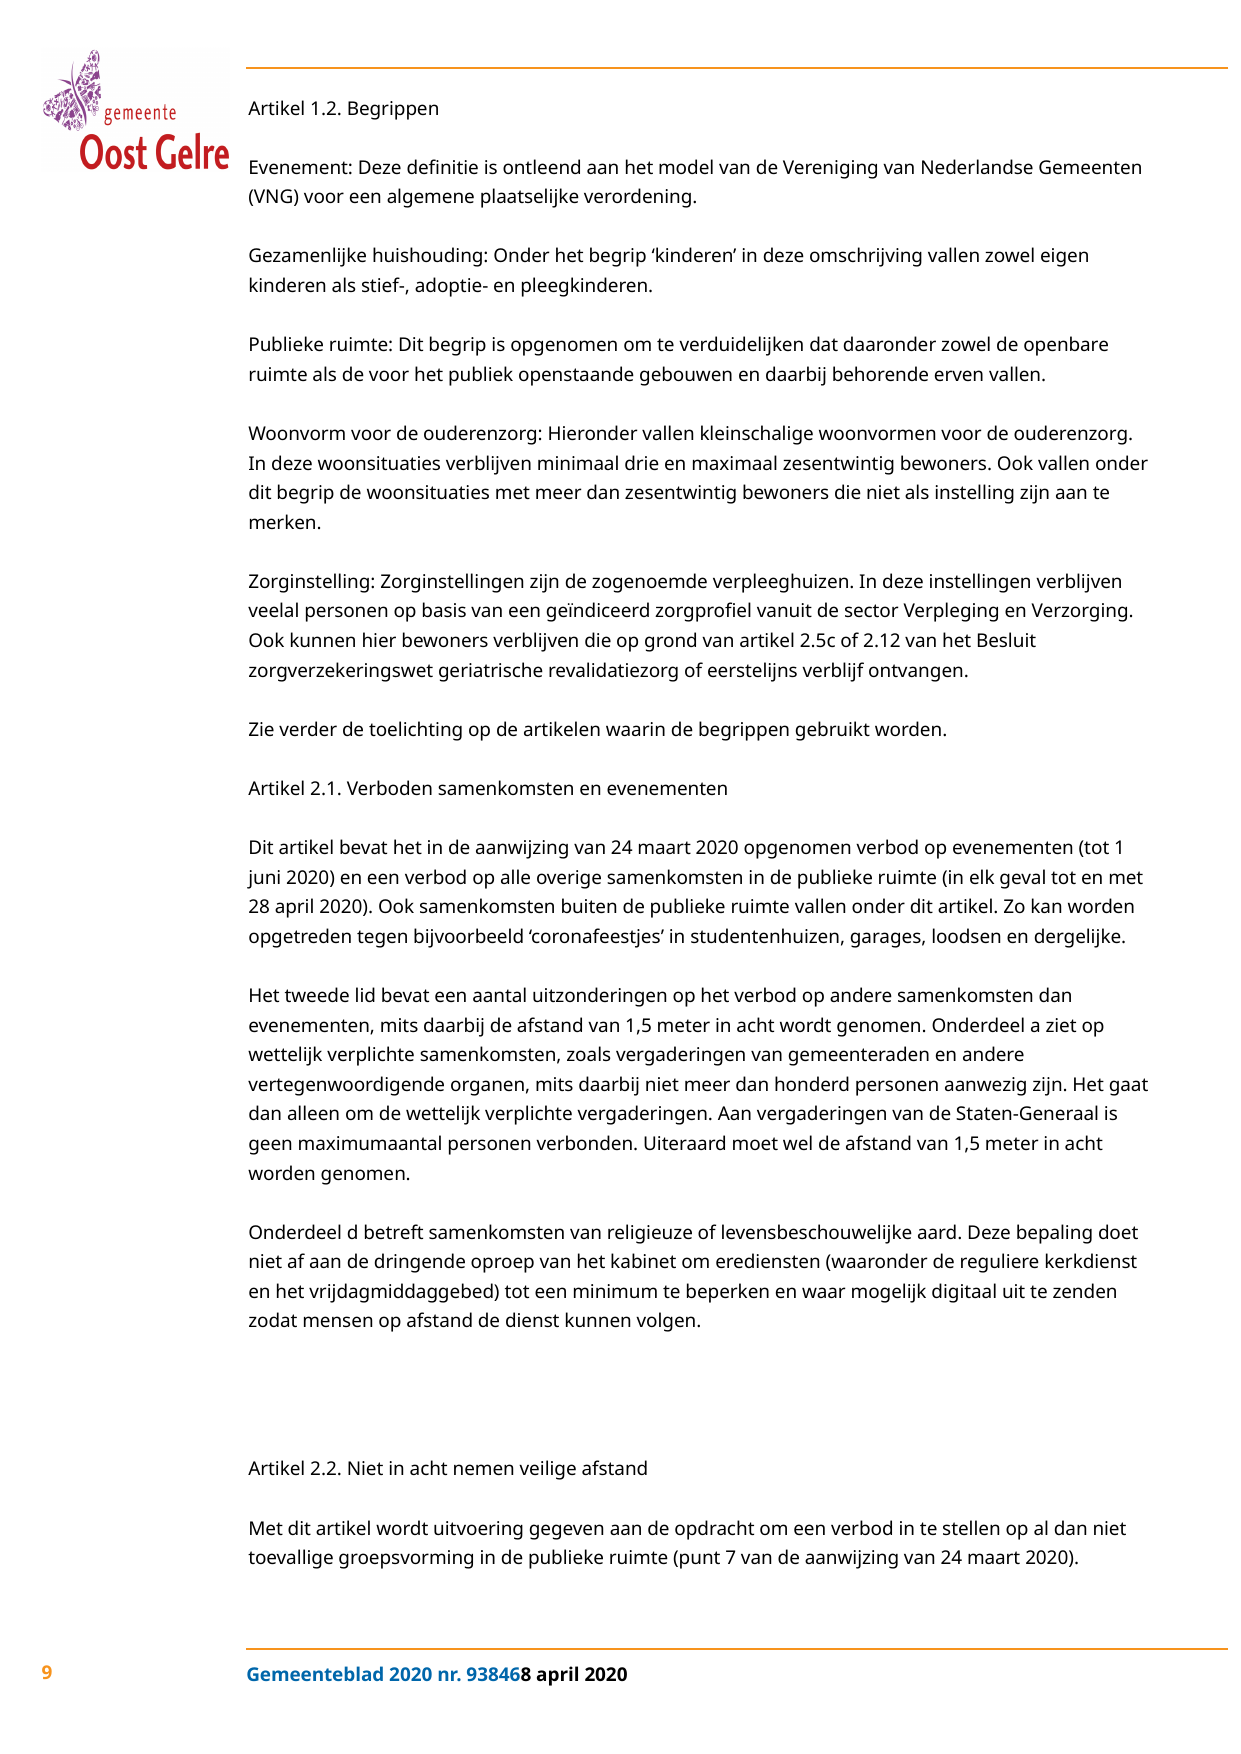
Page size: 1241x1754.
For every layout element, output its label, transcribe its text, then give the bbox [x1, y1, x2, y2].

text Onderdeel d betreft samenkomsten van religieuze of levensbeschouwelijke aard. Deze bepaling doet niet af aan de dringende oproep van het kabinet om erediensten (waaronder de reguliere kerkdienst en het vrijdagmiddaggebed) tot een minimum te beperken en waar mogelijk digitaal uit te zenden zodat mensen op afstand de dienst kunnen volgen. [248, 1219, 1152, 1333]
text Artikel 1.2. Begrippen [248, 95, 1152, 121]
text Dit artikel bevat het in de aanwijzing van 24 maart 2020 opgenomen verbod op evenementen (tot 1 juni 2020) en een verbod op alle overige samenkomsten in de publieke ruimte (in elk geval tot en met 28 april 2020). Ook samenkomsten buiten de publieke ruimte vallen onder dit artikel. Zo kan worden opgetreden tegen bijvoorbeeld ‘coronafeestjes’ in studentenhuizen, garages, loodsen en dergelijke. [248, 834, 1152, 949]
text Het tweede lid bevat een aantal uitzonderingen op het verbod op andere samenkomsten dan evenementen, mits daarbij de afstand van 1,5 meter in acht wordt genomen. Onderdeel a ziet op wettelijk verplichte samenkomsten, zoals vergaderingen van gemeenteraden en andere vertegenwoordigende organen, mits daarbij niet meer dan honderd personen aanwezig zijn. Het gaat dan alleen om de wettelijk verplichte vergaderingen. Aan vergaderingen van de Staten-Generaal is geen maximumaantal personen verbonden. Uiteraard moet wel de afstand van 1,5 meter in acht worden genomen. [248, 982, 1152, 1186]
text Artikel 2.1. Verboden samenkomsten en evenementen [248, 775, 1152, 801]
text Gezamenlijke huishouding: Onder het begrip ‘kinderen’ in deze omschrijving vallen zowel eigen kinderen als stief-, adoptie- en pleegkinderen. [248, 243, 1152, 298]
text Evenement: Deze definitie is ontleend aan het model van de Vereniging van Nederlandse Gemeenten (VNG) voor een algemene plaatselijke verordening. [248, 154, 1152, 209]
picture [41, 47, 231, 172]
text Artikel 2.2. Niet in acht nemen veilige afstand [248, 1456, 1152, 1481]
text Publieke ruimte: Dit begrip is opgenomen om te verduidelijken dat daaronder zowel de openbare ruimte als de voor het publiek openstaande gebouwen en daarbij behorende erven vallen. [248, 331, 1152, 387]
text Zie verder de toelichting op de artikelen waarin de begrippen gebruikt worden. [248, 716, 1152, 742]
text Met dit artikel wordt uitvoering gegeven aan de opdracht om een verbod in te stellen op al dan niet toevallige groepsvorming in de publieke ruimte (punt 7 van de aanwijzing van 24 maart 2020). [248, 1515, 1152, 1570]
text Zorginstelling: Zorginstellingen zijn de zogenoemde verpleeghuizen. In deze instellingen verblijven veelal personen op basis van een geïndiceerd zorgprofiel vanuit de sector Verpleging en Verzorging. Ook kunnen hier bewoners verblijven die op grond van artikel 2.5c of 2.12 van het Besluit zorgverzekeringswet geriatrische revalidatiezorg of eerstelijns verblijf ontvangen. [248, 568, 1152, 683]
text Woonvorm voor de ouderenzorg: Hieronder vallen kleinschalige woonvormen voor de ouderenzorg. In deze woonsituaties verblijven minimaal drie en maximaal zesentwintig bewoners. Ook vallen onder dit begrip de woonsituaties met meer dan zesentwintig bewoners die niet als instelling zijn aan te merken. [248, 420, 1152, 535]
